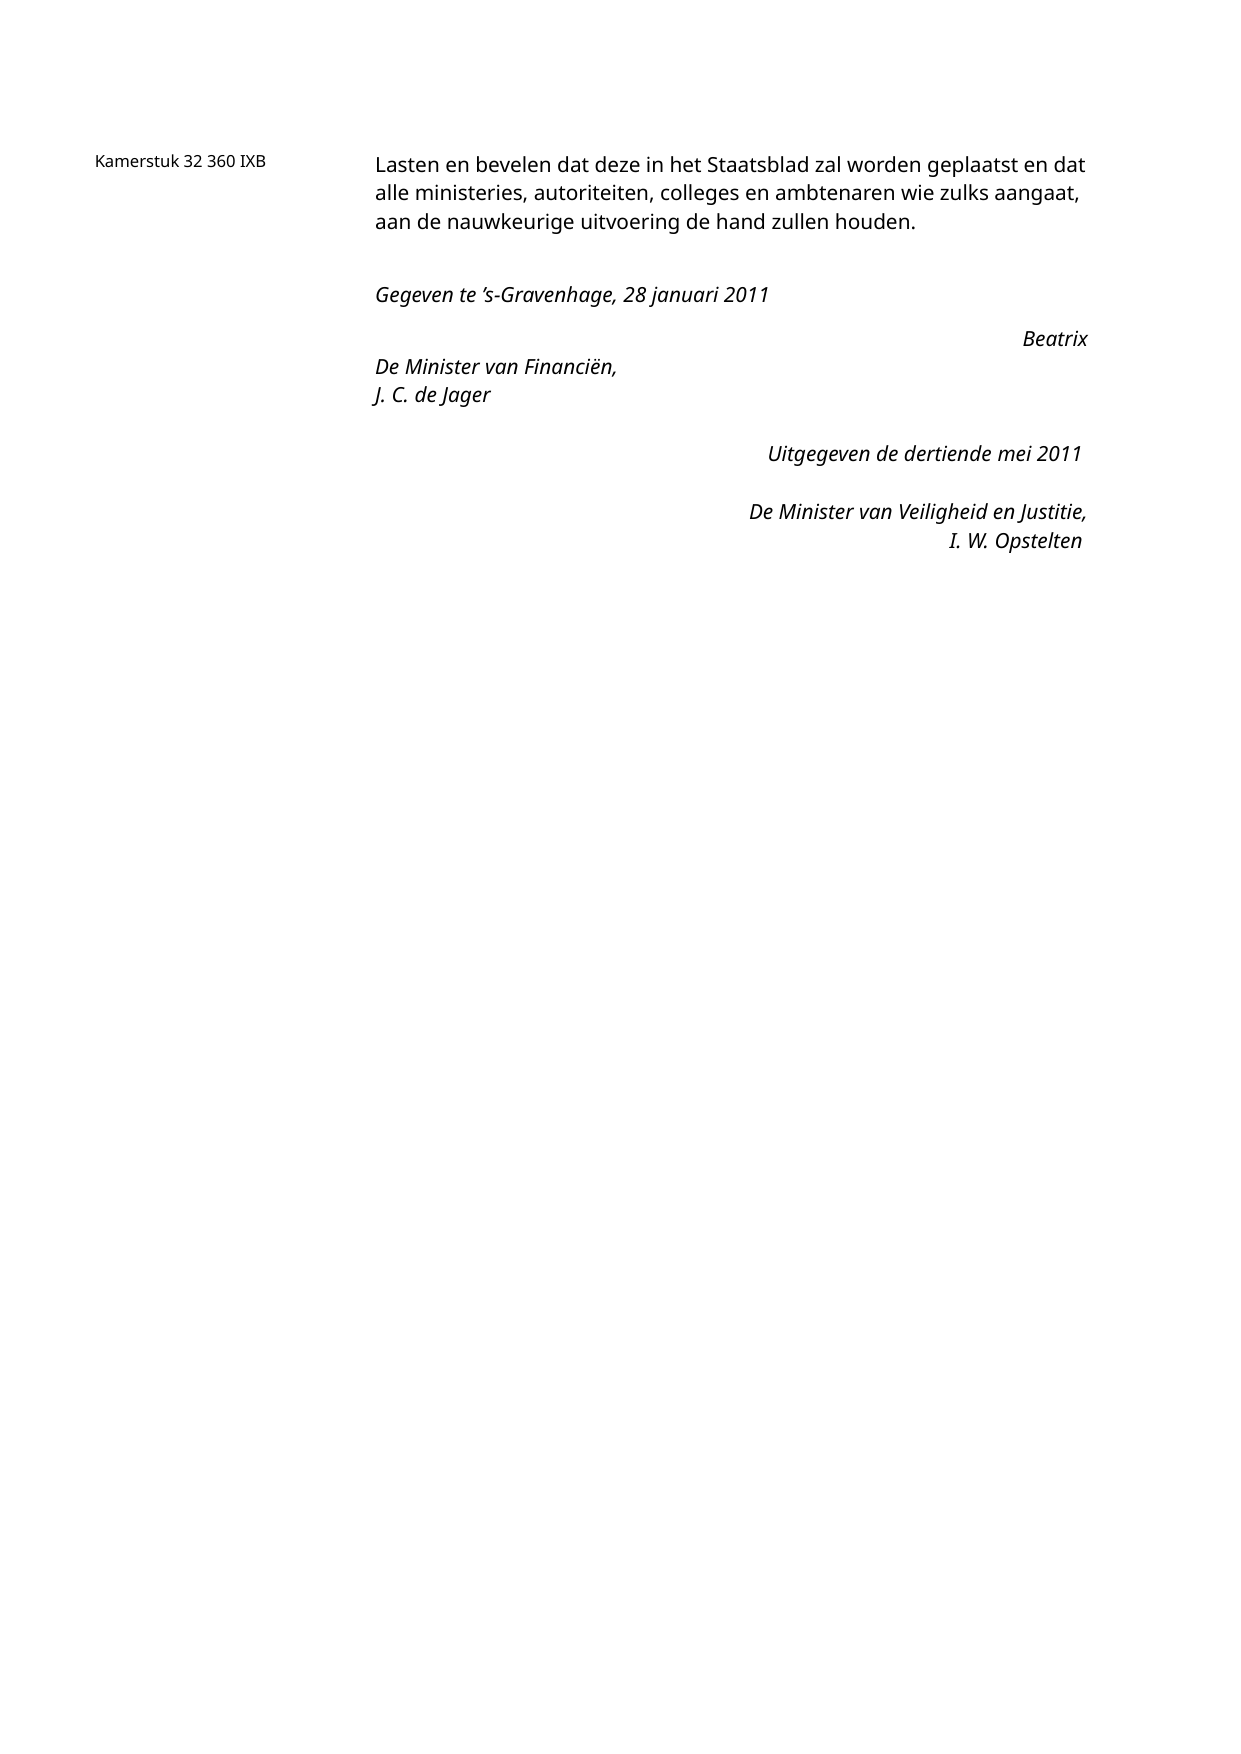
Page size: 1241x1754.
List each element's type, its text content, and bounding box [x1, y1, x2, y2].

text J. C. de Jager [375, 381, 1090, 409]
text De Minister van Financiën, [375, 352, 1090, 381]
text Gegeven te ’s-Gravenhage, 28 januari 2011 [375, 280, 1090, 309]
text De Minister van Veiligheid en Justitie, [375, 497, 1090, 526]
text Beatrix [375, 324, 1090, 352]
text Kamerstuk 32 360 IXB [94, 150, 328, 173]
text I. W. Opstelten [375, 526, 1090, 554]
text Uitgegeven de dertiende mei 2011 [375, 439, 1090, 467]
text Lasten en bevelen dat deze in het Staatsblad zal worden geplaatst en dat alle ministeries, autoriteiten, colleges en ambtenaren wie zulks aangaat, aan de nauwkeurige uitvoering de hand zullen houden. [375, 150, 1090, 235]
